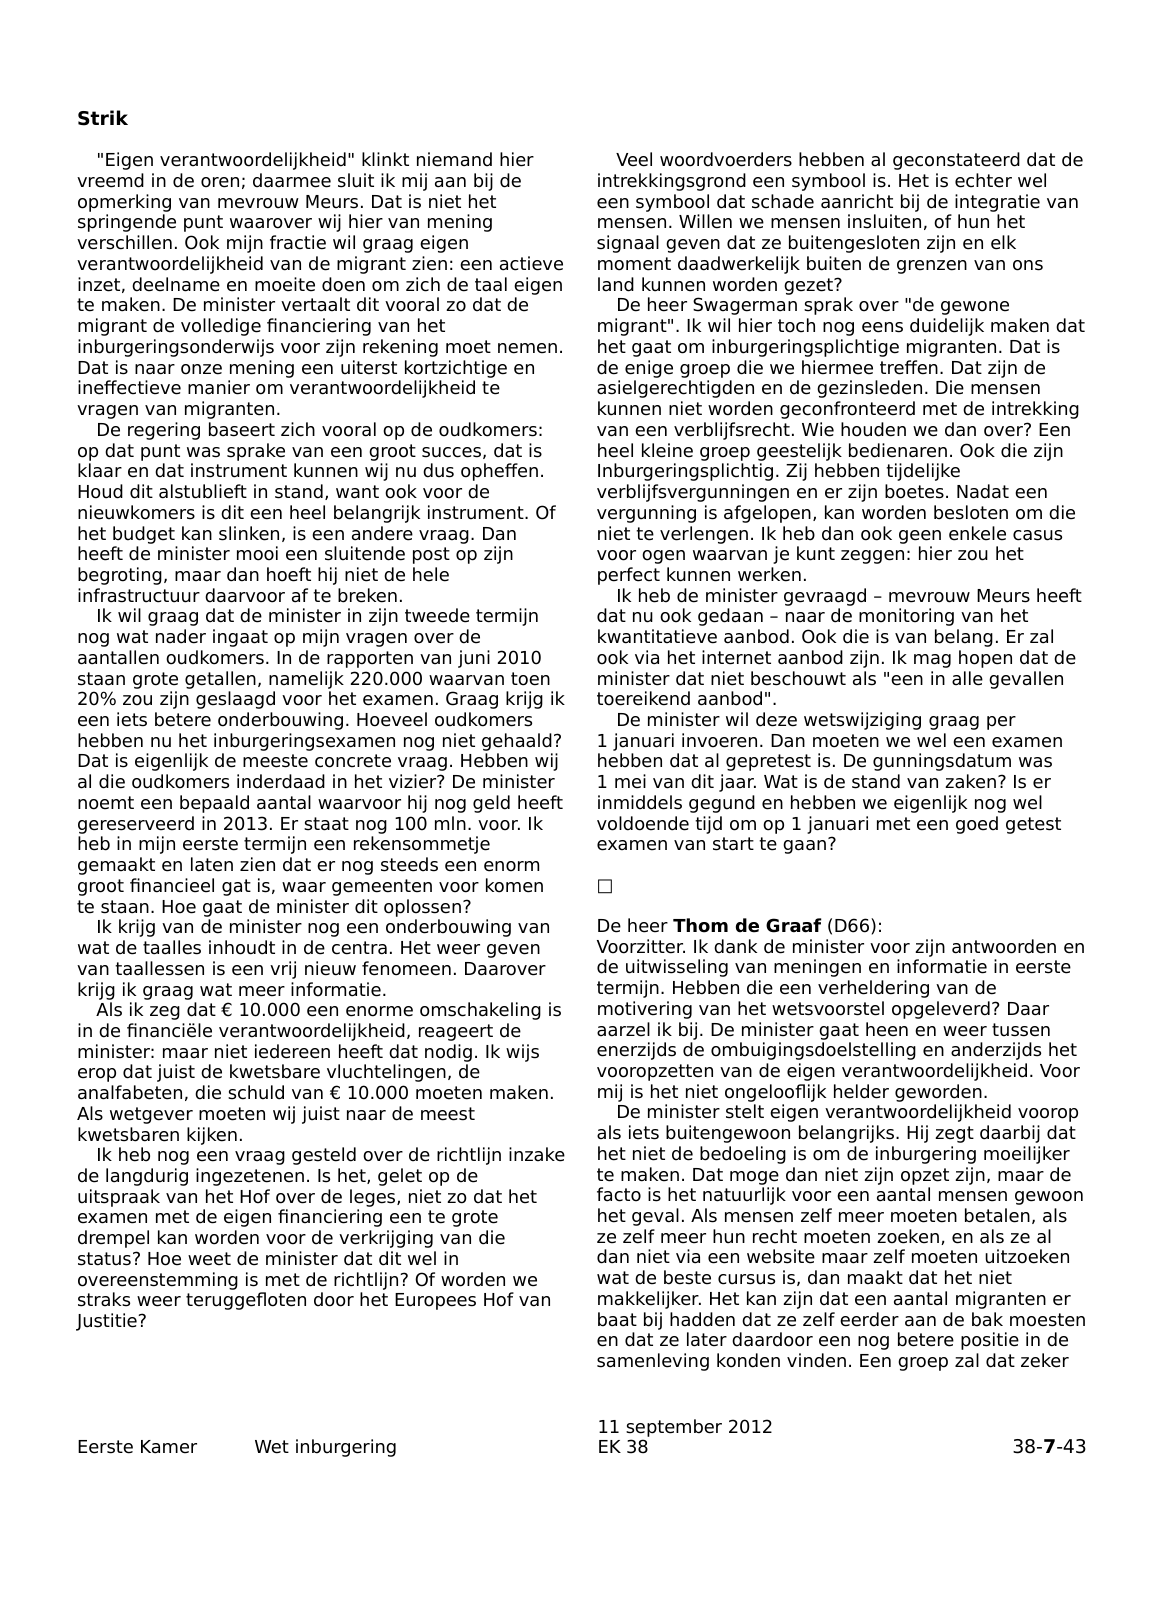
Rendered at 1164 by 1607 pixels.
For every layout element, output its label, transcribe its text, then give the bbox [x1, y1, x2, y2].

text Ik heb nog een vraag gesteld over de richtlijn inzake de langdurig ingezetenen. Is het, gelet op de uitspraak van het Hof over de leges, niet zo dat het examen met de eigen financiering een te grote drempel kan worden voor de verkrijging van die status? Hoe weet de minister dat dit wel in overeenstemming is met de richtlijn? Of worden we straks weer teruggefloten door het Europees Hof van Justitie? [77, 1145, 567, 1332]
text Ik heb de minister gevraagd – mevrouw Meurs heeft dat nu ook gedaan – naar de monitoring van het kwantitatieve aanbod. Ook die is van belang. Er zal ook via het internet aanbod zijn. Ik mag hopen dat de minister dat niet beschouwt als "een in alle gevallen toereikend aanbod". [596, 586, 1087, 710]
text "Eigen verantwoordelijkheid" klinkt niemand hier vreemd in de oren; daarmee sluit ik mij aan bij de opmerking van mevrouw Meurs. Dat is niet het springende punt waarover wij hier van mening verschillen. Ook mijn fractie wil graag eigen verantwoordelijkheid van de migrant zien: een actieve inzet, deelname en moeite doen om zich de taal eigen te maken. De minister vertaalt dit vooral zo dat de migrant de volledige financiering van het inburgeringsonderwijs voor zijn rekening moet nemen. Dat is naar onze mening een uiterst kortzichtige en ineffectieve manier om verantwoordelijkheid te vragen van migranten. [77, 150, 567, 420]
text Als ik zeg dat € 10.000 een enorme omschakeling is in de financiële verantwoordelijkheid, reageert de minister: maar niet iedereen heeft dat nodig. Ik wijs erop dat juist de kwetsbare vluchtelingen, de analfabeten, die schuld van € 10.000 moeten maken. Als wetgever moeten wij juist naar de meest kwetsbaren kijken. [77, 1000, 567, 1145]
text Veel woordvoerders hebben al geconstateerd dat de intrekkingsgrond een symbool is. Het is echter wel een symbool dat schade aanricht bij de integratie van mensen. Willen we mensen insluiten, of hun het signaal geven dat ze buitengesloten zijn en elk moment daadwerkelijk buiten de grenzen van ons land kunnen worden gezet? [596, 150, 1087, 295]
text Ik krijg van de minister nog een onderbouwing van wat de taalles inhoudt in de centra. Het weer geven van taallessen is een vrij nieuw fenomeen. Daarover krijg ik graag wat meer informatie. [77, 917, 567, 1000]
text De heer Thom de Graaf (D66): [596, 916, 1087, 936]
text Ik wil graag dat de minister in zijn tweede termijn nog wat nader ingaat op mijn vragen over de aantallen oudkomers. In de rapporten van juni 2010 staan grote getallen, namelijk 220.000 waarvan toen 20% zou zijn geslaagd voor het examen. Graag krijg ik een iets betere onderbouwing. Hoeveel oudkomers hebben nu het inburgeringsexamen nog niet gehaald? Dat is eigenlijk de meeste concrete vraag. Hebben wij al die oudkomers inderdaad in het vizier? De minister noemt een bepaald aantal waarvoor hij nog geld heeft gereserveerd in 2013. Er staat nog 100 mln. voor. Ik heb in mijn eerste termijn een rekensommetje gemaakt en laten zien dat er nog steeds een enorm groot financieel gat is, waar gemeenten voor komen te staan. Hoe gaat de minister dit oplossen? [77, 606, 567, 917]
text Voorzitter. Ik dank de minister voor zijn antwoorden en de uitwisseling van meningen en informatie in eerste termijn. Hebben die een verheldering van de motivering van het wetsvoorstel opgeleverd? Daar aarzel ik bij. De minister gaat heen en weer tussen enerzijds de ombuigingsdoelstelling en anderzijds het vooropzetten van de eigen verantwoordelijkheid. Voor mij is het niet ongelooflijk helder geworden. [596, 936, 1087, 1102]
text De minister wil deze wetswijziging graag per 1 januari invoeren. Dan moeten we wel een examen hebben dat al gepretest is. De gunningsdatum was 1 mei van dit jaar. Wat is de stand van zaken? Is er inmiddels gegund en hebben we eigenlijk nog wel voldoende tijd om op 1 januari met een goed getest examen van start te gaan? [596, 710, 1087, 855]
text □ [596, 875, 1087, 896]
text De regering baseert zich vooral op de oudkomers: op dat punt was sprake van een groot succes, dat is klaar en dat instrument kunnen wij nu dus opheffen. Houd dit alstublieft in stand, want ook voor de nieuwkomers is dit een heel belangrijk instrument. Of het budget kan slinken, is een andere vraag. Dan heeft de minister mooi een sluitende post op zijn begroting, maar dan hoeft hij niet de hele infrastructuur daarvoor af te breken. [77, 420, 567, 606]
text De heer Swagerman sprak over "de gewone migrant". Ik wil hier toch nog eens duidelijk maken dat het gaat om inburgeringsplichtige migranten. Dat is de enige groep die we hiermee treffen. Dat zijn de asielgerechtigden en de gezinsleden. Die mensen kunnen niet worden geconfronteerd met de intrekking van een verblijfsrecht. Wie houden we dan over? Een heel kleine groep geestelijk bedienaren. Ook die zijn Inburgeringsplichtig. Zij hebben tijdelijke verblijfsvergunningen en er zijn boetes. Nadat een vergunning is afgelopen, kan worden besloten om die niet te verlengen. Ik heb dan ook geen enkele casus voor ogen waarvan je kunt zeggen: hier zou het perfect kunnen werken. [596, 295, 1087, 586]
text De minister stelt eigen verantwoordelijkheid voorop als iets buitengewoon belangrijks. Hij zegt daarbij dat het niet de bedoeling is om de inburgering moeilijker te maken. Dat moge dan niet zijn opzet zijn, maar de facto is het natuurlijk voor een aantal mensen gewoon het geval. Als mensen zelf meer moeten betalen, als ze zelf meer hun recht moeten zoeken, en als ze al dan niet via een website maar zelf moeten uitzoeken wat de beste cursus is, dan maakt dat het niet makkelijker. Het kan zijn dat een aantal migranten er baat bij hadden dat ze zelf eerder aan de bak moesten en dat ze later daardoor een nog betere positie in de samenleving konden vinden. Een groep zal dat zeker [596, 1102, 1087, 1372]
